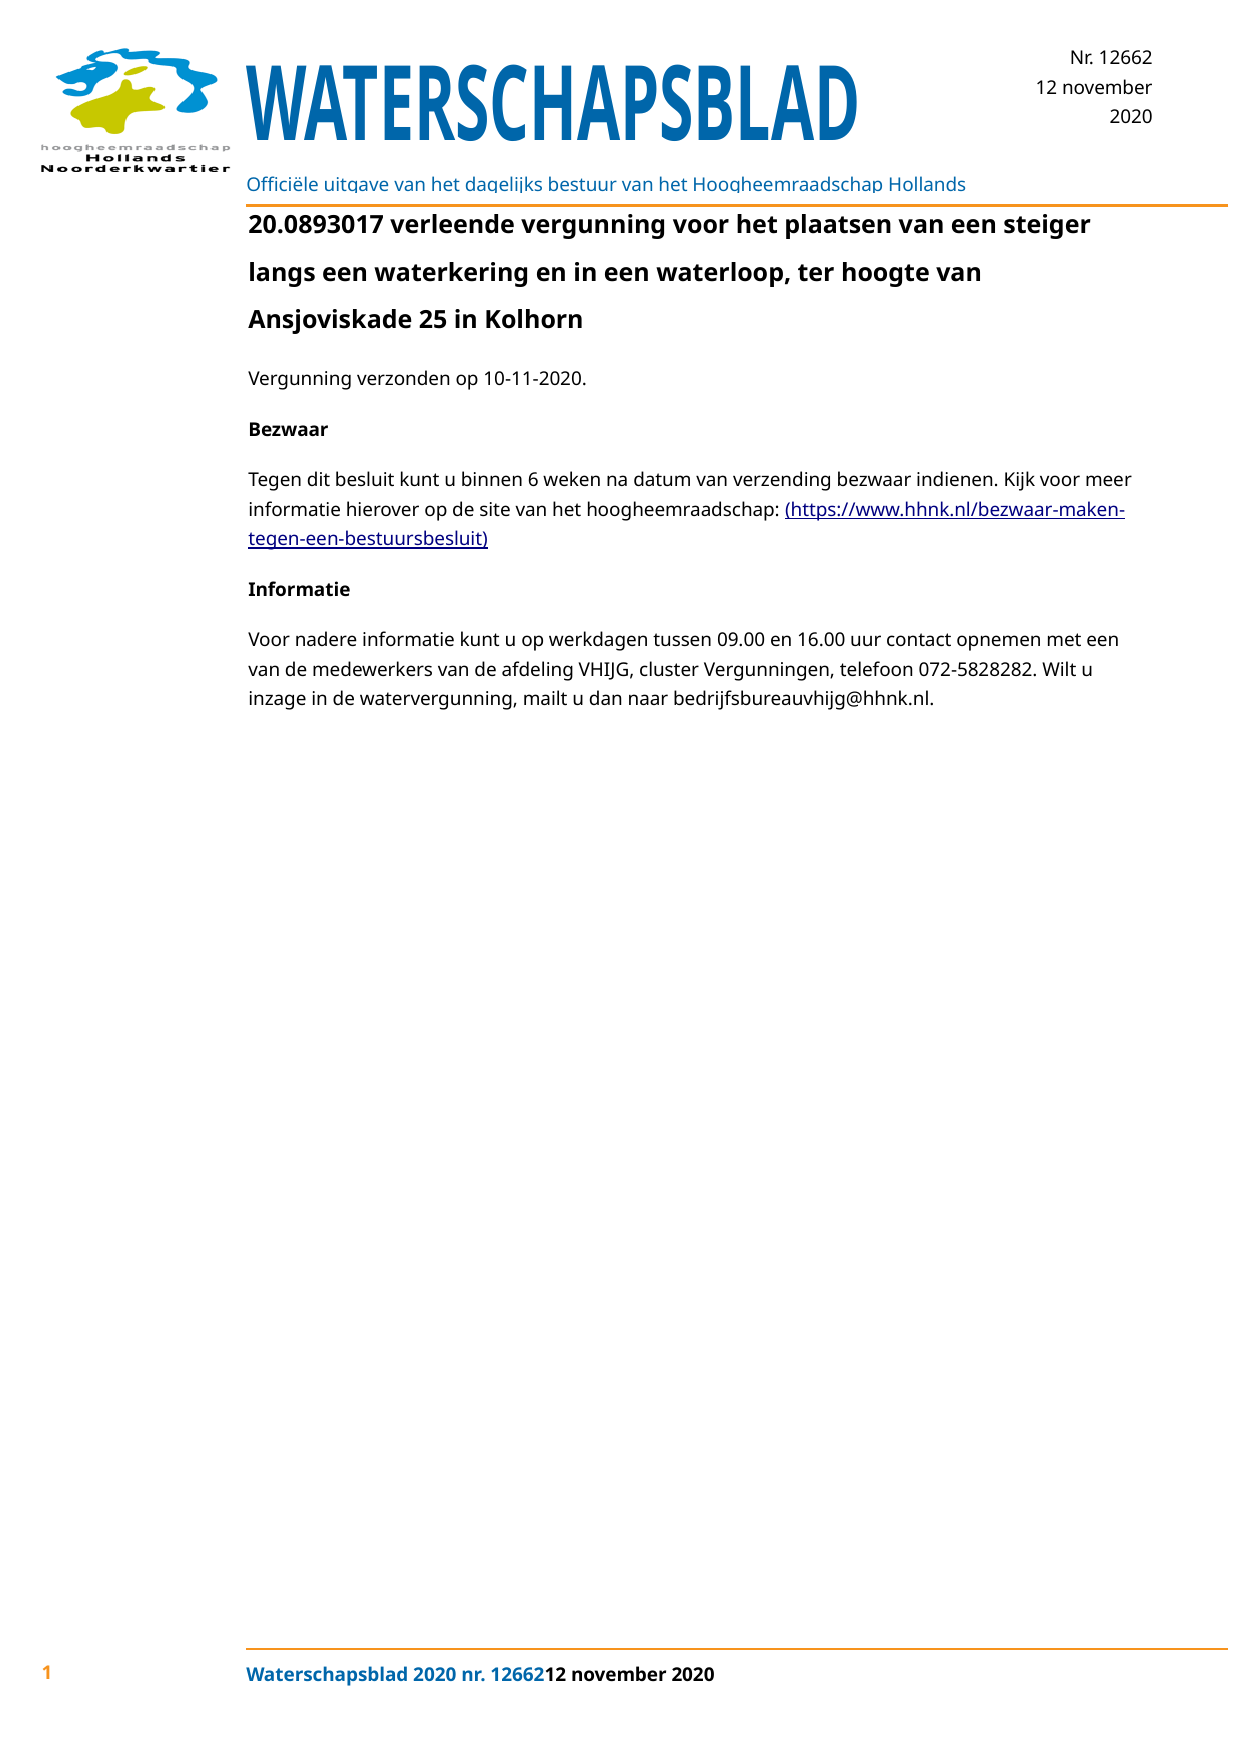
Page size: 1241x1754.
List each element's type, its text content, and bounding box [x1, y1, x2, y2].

text 20.0893017 verleende vergunning voor het plaatsen van een steiger langs een waterkering en in een waterloop, ter hoogte van Ansjoviskade 25 in Kolhorn [248, 207, 1152, 336]
picture [41, 47, 231, 172]
text Bezwaar [248, 416, 1152, 442]
text Tegen dit besluit kunt u binnen 6 weken na datum van verzending bezwaar indienen. Kijk voor meer informatie hierover op de site van het hoogheemraadschap: (https://www.hhnk.nl/bezwaar-maken-tegen-een-bestuursbesluit) [248, 466, 1152, 551]
text Vergunning verzonden op 10-11-2020. [248, 366, 1152, 391]
text Voor nadere informatie kunt u op werkdagen tussen 09.00 en 16.00 uur contact opnemen met een van de medewerkers van de afdeling VHIJG, cluster Vergunningen, telefoon 072-5828282. Wilt u inzage in de watervergunning, mailt u dan naar bedrijfsbureauvhijg@hhnk.nl. [248, 626, 1152, 711]
text Informatie [248, 576, 1152, 602]
